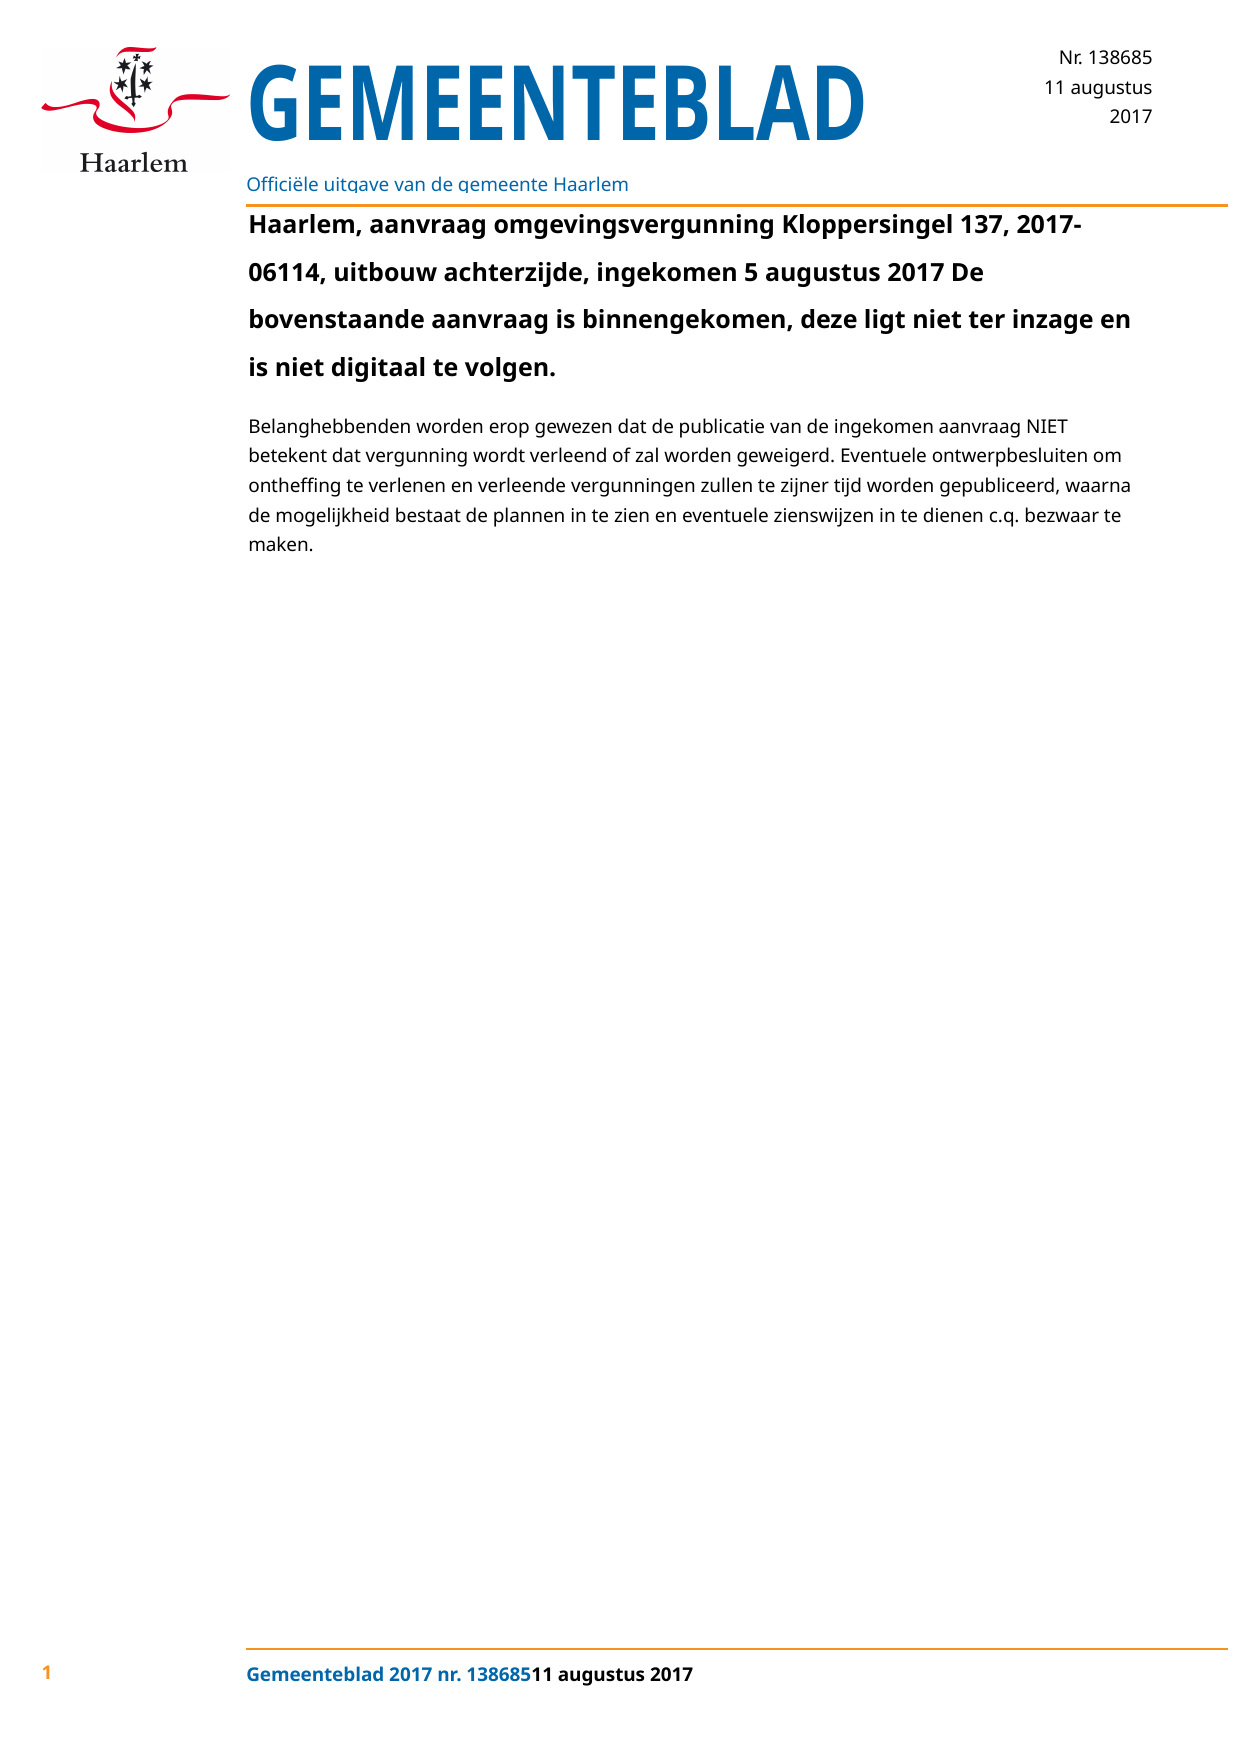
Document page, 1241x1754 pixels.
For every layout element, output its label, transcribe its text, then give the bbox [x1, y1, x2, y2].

picture [41, 47, 231, 172]
text Haarlem, aanvraag omgevingsvergunning Kloppersingel 137, 2017-06114, uitbouw achterzijde, ingekomen 5 augustus 2017 De bovenstaande aanvraag is binnengekomen, deze ligt niet ter inzage en is niet digitaal te volgen. [248, 207, 1152, 384]
text Belanghebbenden worden erop gewezen dat de publicatie van de ingekomen aanvraag NIET betekent dat vergunning wordt verleend of zal worden geweigerd. Eventuele ontwerpbesluiten om ontheffing te verlenen en verleende vergunningen zullen te zijner tijd worden gepubliceerd, waarna de mogelijkheid bestaat de plannen in te zien en eventuele zienswijzen in te dienen c.q. bezwaar te maken. [248, 413, 1152, 557]
